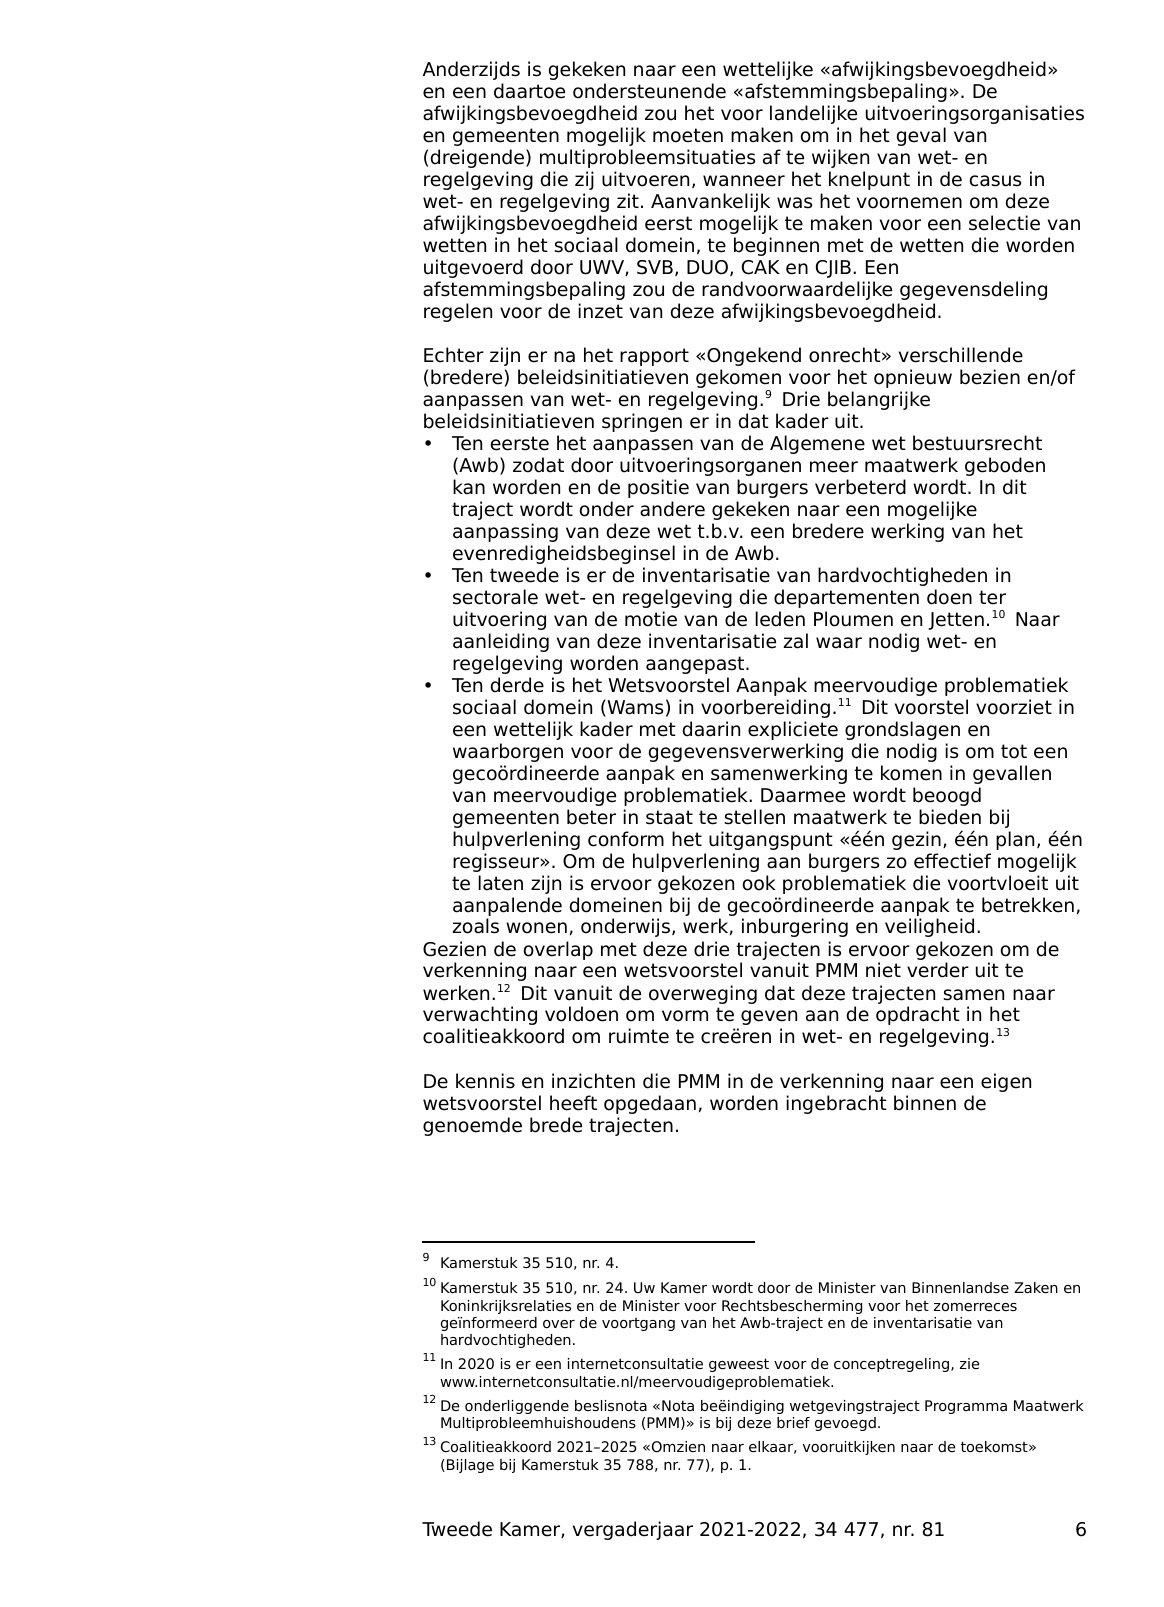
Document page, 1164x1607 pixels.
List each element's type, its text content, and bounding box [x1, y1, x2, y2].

text • Ten eerste het aanpassen van de Algemene wet bestuursrecht (Awb) zodat door uitvoeringsorganen meer maatwerk geboden kan worden en de positie van burgers verbeterd wordt. In dit traject wordt onder andere gekeken naar een mogelijke aanpassing van deze wet t.b.v. een bredere werking van het evenredigheidsbeginsel in de Awb. [422, 433, 1087, 565]
text De kennis en inzichten die PMM in de verkenning naar een eigen wetsvoorstel heeft opgedaan, worden ingebracht binnen de genoemde brede trajecten. [422, 1071, 1087, 1136]
text Kamerstuk 35 510, nr. 24. Uw Kamer wordt door de Minister van Binnenlandse Zaken en Koninkrijksrelaties en de Minister voor Rechtsbescherming voor het zomerreces geïnformeerd over de voortgang van het Awb-traject en de inventarisatie van hardvochtigheden. [422, 1276, 1087, 1349]
text Kamerstuk 35 510, nr. 4. [422, 1251, 1087, 1273]
text • Ten tweede is er de inventarisatie van hardvochtigheden in sectorale wet- en regelgeving die departementen doen ter uitvoering van de motie van de leden Ploumen en Jetten. Naar aanleiding van deze inventarisatie zal waar nodig wet- en regelgeving worden aangepast. [422, 565, 1087, 675]
text Coalitieakkoord 2021–2025 «Omzien naar elkaar, vooruitkijken naar de toekomst» (Bijlage bij Kamerstuk 35 788, nr. 77), p. 1. [422, 1435, 1087, 1474]
text De onderliggende beslisnota «Nota beëindiging wetgevingstraject Programma Maatwerk Multiprobleemhuishoudens (PMM)» is bij deze brief gevoegd. [422, 1393, 1087, 1432]
text In 2020 is er een internetconsultatie geweest voor de conceptregeling, zie www.internetconsultatie.nl/meervoudigeproblematiek. [422, 1352, 1087, 1391]
text Echter zijn er na het rapport «Ongekend onrecht» verschillende (bredere) beleidsinitiatieven gekomen voor het opnieuw bezien en/of aanpassen van wet- en regelgeving. Drie belangrijke beleidsinitiatieven springen er in dat kader uit. [422, 345, 1087, 433]
text Gezien de overlap met deze drie trajecten is ervoor gekozen om de verkenning naar een wetsvoorstel vanuit PMM niet verder uit te werken. Dit vanuit de overweging dat deze trajecten samen naar verwachting voldoen om vorm te geven aan de opdracht in het coalitieakkoord om ruimte te creëren in wet- en regelgeving. [422, 938, 1087, 1048]
text Anderzijds is gekeken naar een wettelijke «afwijkingsbevoegdheid» en een daartoe ondersteunende «afstemmingsbepaling». De afwijkingsbevoegdheid zou het voor landelijke uitvoeringsorganisaties en gemeenten mogelijk moeten maken om in het geval van (dreigende) multiprobleemsituaties af te wijken van wet- en regelgeving die zij uitvoeren, wanneer het knelpunt in de casus in wet- en regelgeving zit. Aanvankelijk was het voornemen om deze afwijkingsbevoegdheid eerst mogelijk te maken voor een selectie van wetten in het sociaal domein, te beginnen met de wetten die worden uitgevoerd door UWV, SVB, DUO, CAK en CJIB. Een afstemmingsbepaling zou de randvoorwaardelijke gegevensdeling regelen voor de inzet van deze afwijkingsbevoegdheid. [422, 59, 1087, 323]
text • Ten derde is het Wetsvoorstel Aanpak meervoudige problematiek sociaal domein (Wams) in voorbereiding. Dit voorstel voorziet in een wettelijk kader met daarin expliciete grondslagen en waarborgen voor de gegevensverwerking die nodig is om tot een gecoördineerde aanpak en samenwerking te komen in gevallen van meervoudige problematiek. Daarmee wordt beoogd gemeenten beter in staat te stellen maatwerk te bieden bij hulpverlening conform het uitgangspunt «één gezin, één plan, één regisseur». Om de hulpverlening aan burgers zo effectief mogelijk te laten zijn is ervoor gekozen ook problematiek die voortvloeit uit aanpalende domeinen bij de gecoördineerde aanpak te betrekken, zoals wonen, onderwijs, werk, inburgering en veiligheid. [422, 675, 1087, 938]
